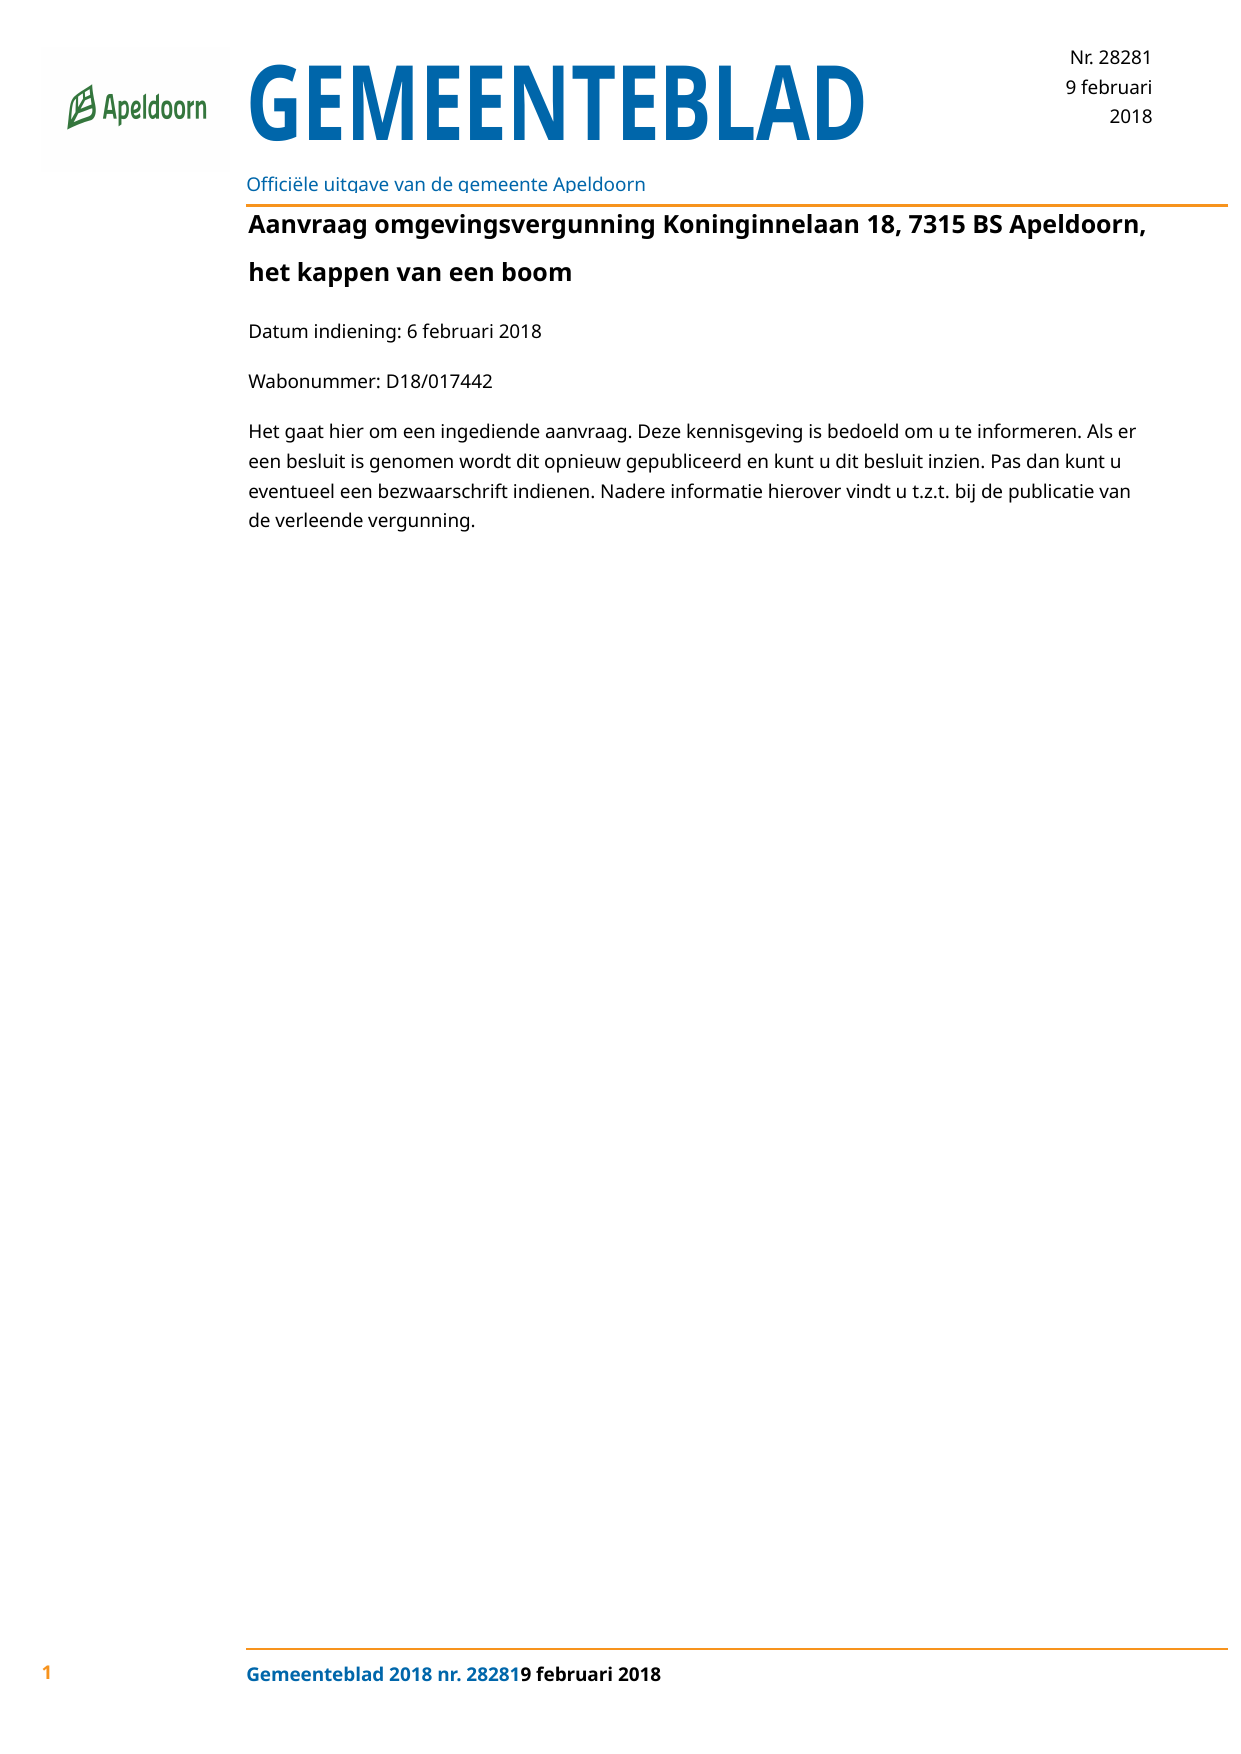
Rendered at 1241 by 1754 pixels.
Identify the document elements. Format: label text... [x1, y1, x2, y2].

text Aanvraag omgevingsvergunning Koninginnelaan 18, 7315 BS Apeldoorn, het kappen van een boom [248, 207, 1152, 288]
text Het gaat hier om een ingediende aanvraag. Deze kennisgeving is bedoeld om u te informeren. Als er een besluit is genomen wordt dit opnieuw gepubliceerd en kunt u dit besluit inzien. Pas dan kunt u eventueel een bezwaarschrift indienen. Nadere informatie hierover vindt u t.z.t. bij de publicatie van de verleende vergunning. [248, 419, 1152, 533]
picture [41, 47, 231, 172]
text Datum indiening: 6 februari 2018 [248, 318, 1152, 344]
text Wabonummer: D18/017442 [248, 368, 1152, 394]
